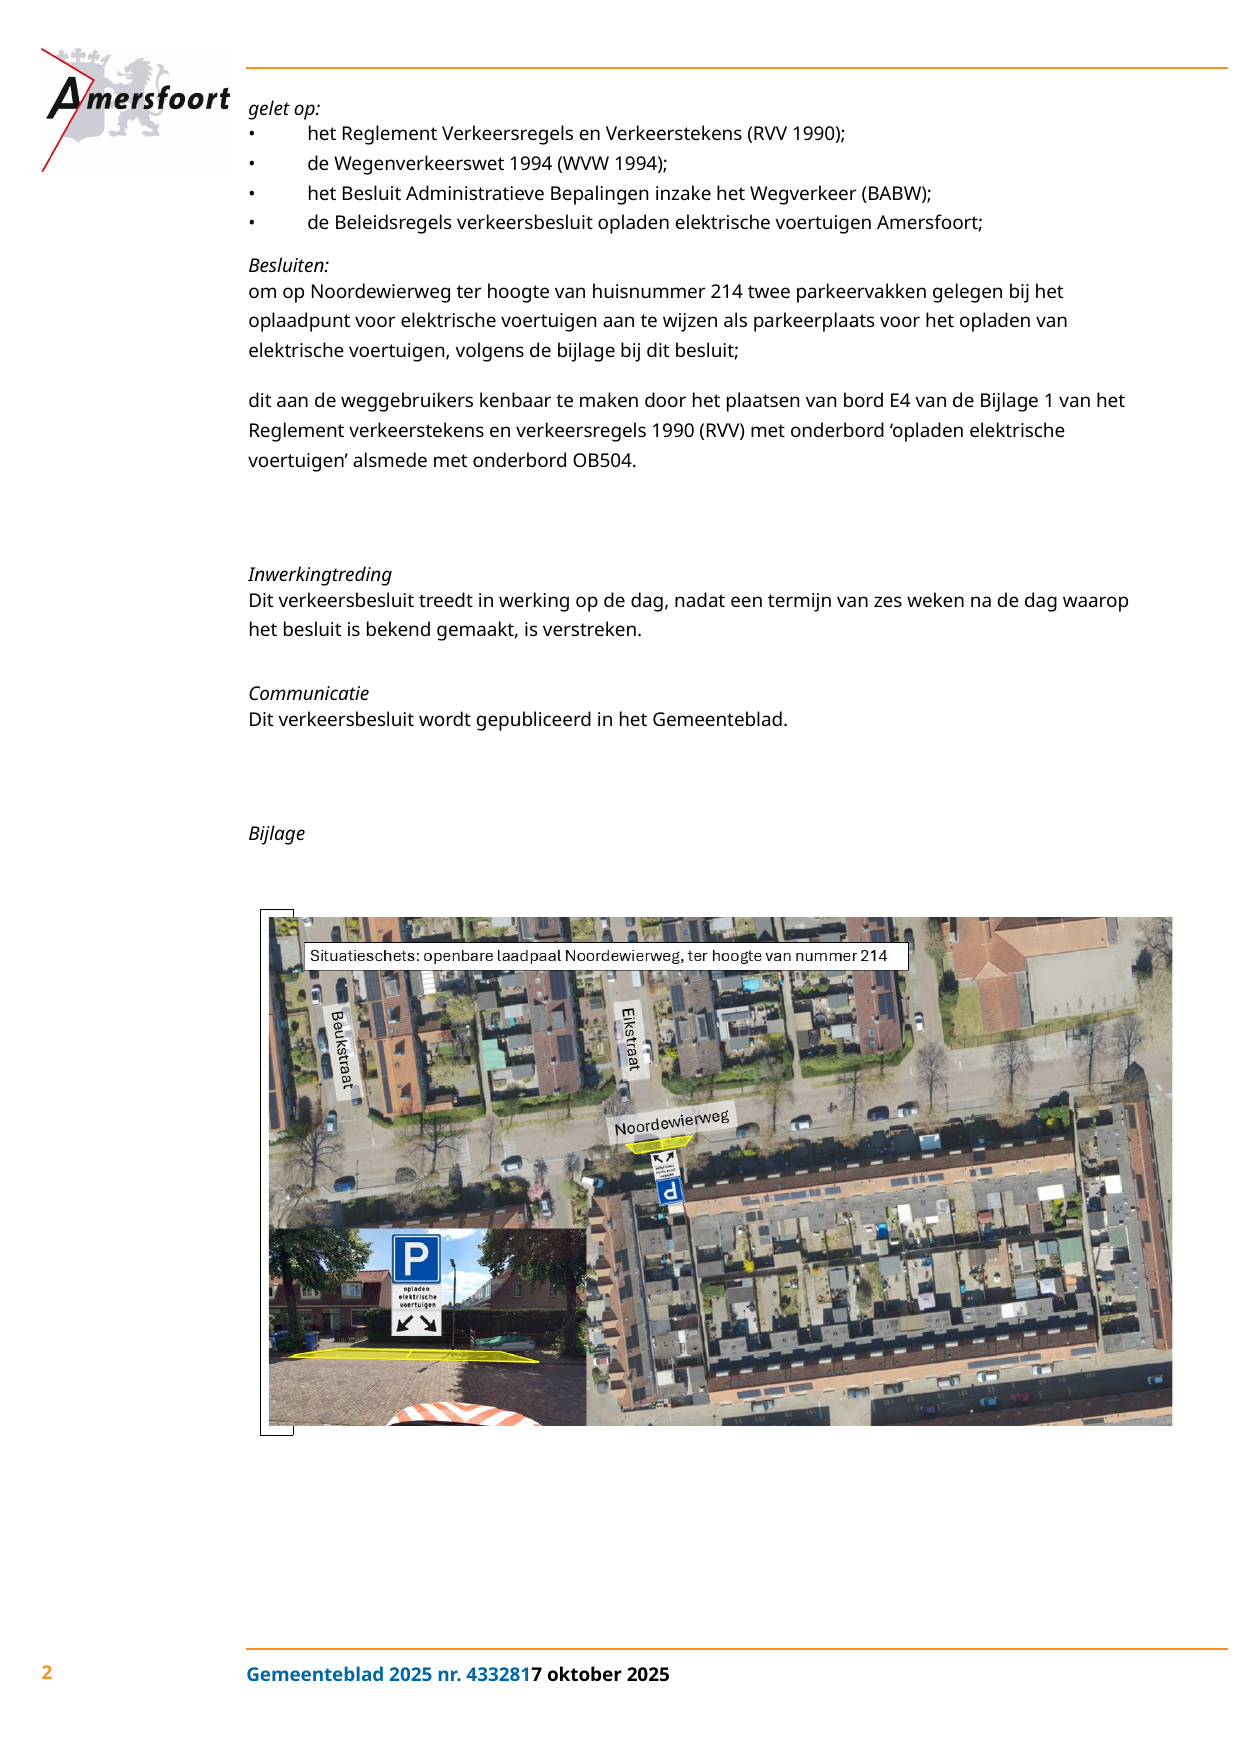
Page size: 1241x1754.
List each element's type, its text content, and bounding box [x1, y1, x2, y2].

text Dit verkeersbesluit treedt in werking op de dag, nadat een termijn van zes weken na de dag waarop het besluit is bekend gemaakt, is verstreken. [248, 587, 1152, 642]
text Bijlage [248, 821, 1152, 846]
text om op Noordewierweg ter hoogte van huisnummer 214 twee parkeervakken gelegen bij het oplaadpunt voor elektrische voertuigen aan te wijzen als parkeerplaats voor het opladen van elektrische voertuigen, volgens de bijlage bij dit besluit; [248, 278, 1152, 363]
picture [268, 917, 1173, 1426]
text Communicatie [248, 681, 1152, 706]
list het Reglement Verkeersregels en Verkeerstekens (RVV 1990); [248, 121, 1152, 146]
text dit aan de weggebruikers kenbaar te maken door het plaatsen van bord E4 van de Bijlage 1 van het Reglement verkeerstekens en verkeersregels 1990 (RVV) met onderbord ‘opladen elektrische voertuigen’ alsmede met onderbord OB504. [248, 388, 1152, 473]
text Inwerkingtreding [248, 561, 1152, 587]
text Besluiten: [248, 252, 1152, 278]
picture [41, 47, 231, 172]
list de Wegenverkeerswet 1994 (WVW 1994); [248, 150, 1152, 176]
list het Besluit Administratieve Bepalingen inzake het Wegverkeer (BABW); [248, 180, 1152, 205]
text gelet op: [248, 95, 1152, 121]
text Dit verkeersbesluit wordt gepubliceerd in het Gemeenteblad. [248, 706, 1152, 732]
list de Beleidsregels verkeersbesluit opladen elektrische voertuigen Amersfoort; [248, 209, 1152, 235]
